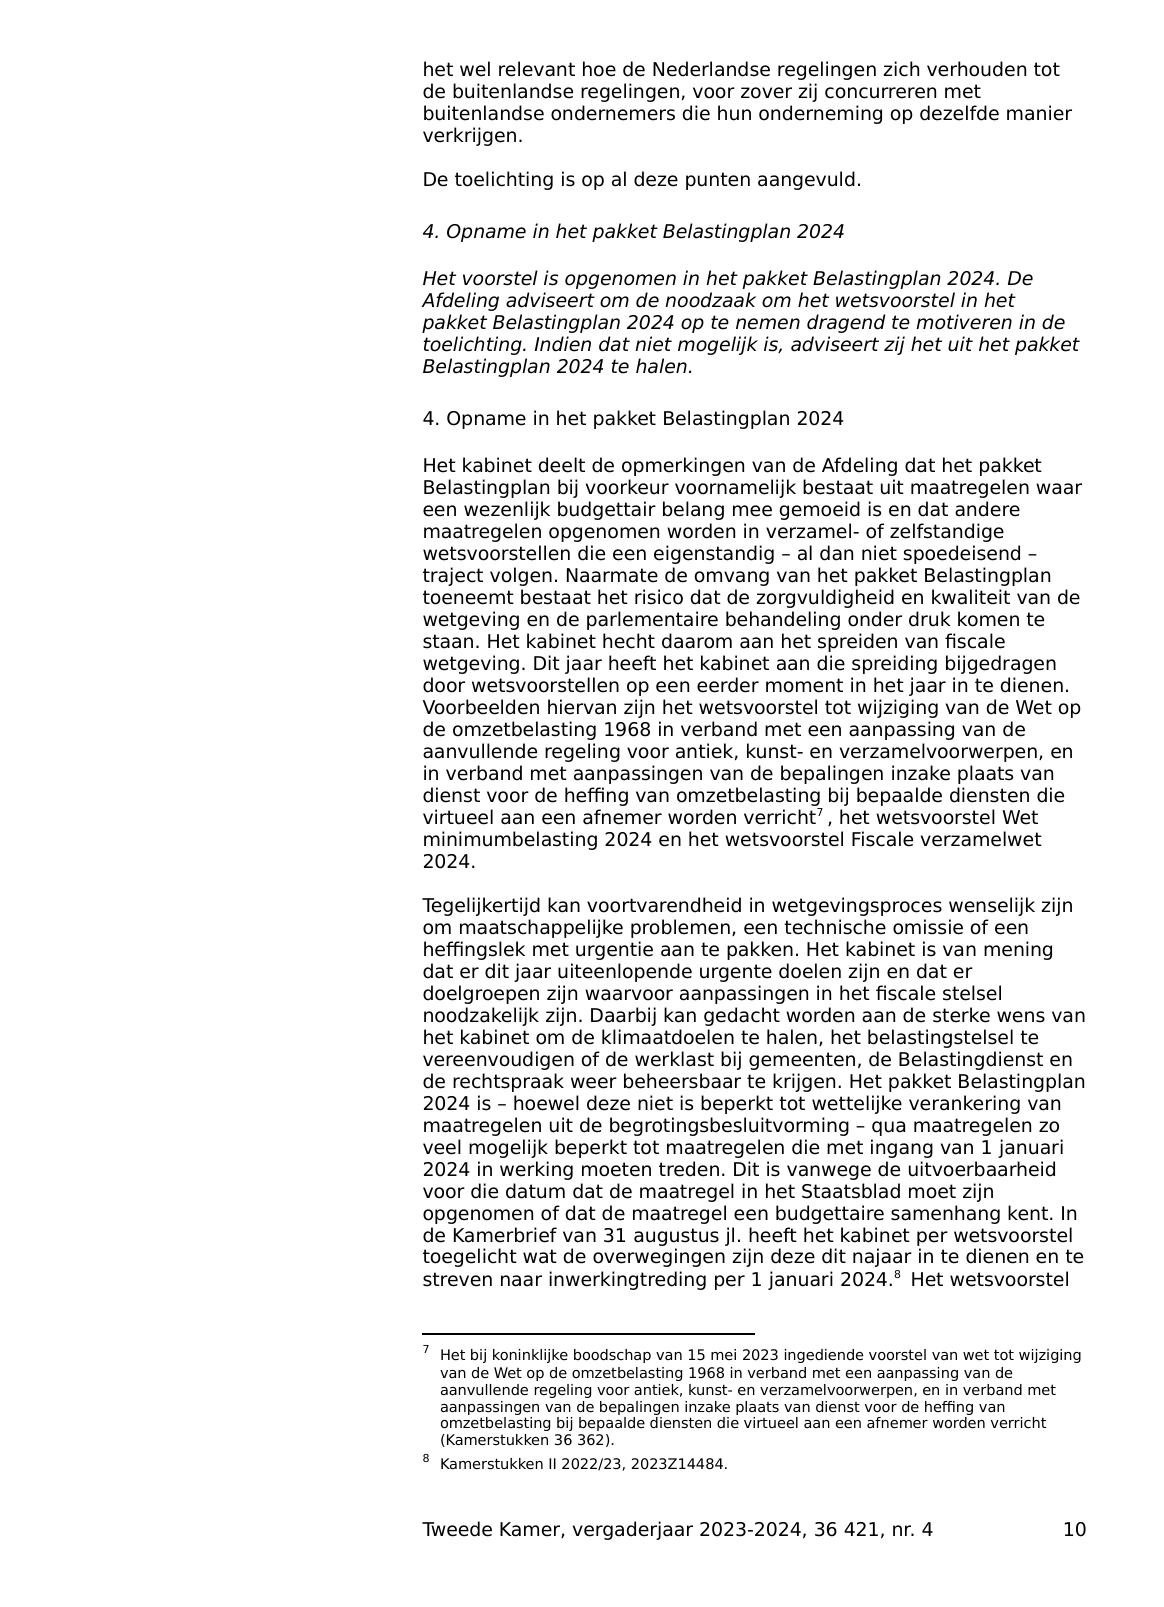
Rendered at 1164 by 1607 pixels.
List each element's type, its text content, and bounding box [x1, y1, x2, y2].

subtitle 4. Opname in het pakket Belastingplan 2024 [422, 408, 1087, 430]
text Kamerstukken II 2022/23, 2023Z14484. [422, 1452, 1087, 1474]
subtitle 4. Opname in het pakket Belastingplan 2024 [422, 221, 1087, 243]
text Het kabinet deelt de opmerkingen van de Afdeling dat het pakket Belastingplan bij voorkeur voornamelijk bestaat uit maatregelen waar een wezenlijk budgettair belang mee gemoeid is en dat andere maatregelen opgenomen worden in verzamel- of zelfstandige wetsvoorstellen die een eigenstandig – al dan niet spoedeisend – traject volgen. Naarmate de omvang van het pakket Belastingplan toeneemt bestaat het risico dat de zorgvuldigheid en kwaliteit van de wetgeving en de parlementaire behandeling onder druk komen te staan. Het kabinet hecht daarom aan het spreiden van fiscale wetgeving. Dit jaar heeft het kabinet aan die spreiding bijgedragen door wetsvoorstellen op een eerder moment in het jaar in te dienen. Voorbeelden hiervan zijn het wetsvoorstel tot wijziging van de Wet op de omzetbelasting 1968 in verband met een aanpassing van de aanvullende regeling voor antiek, kunst- en verzamelvoorwerpen, en in verband met aanpassingen van de bepalingen inzake plaats van dienst voor de heffing van omzetbelasting bij bepaalde diensten die virtueel aan een afnemer worden verricht, het wetsvoorstel Wet minimumbelasting 2024 en het wetsvoorstel Fiscale verzamelwet 2024. [422, 455, 1087, 873]
text De toelichting is op al deze punten aangevuld. [422, 169, 1087, 191]
text Het voorstel is opgenomen in het pakket Belastingplan 2024. De Afdeling adviseert om de noodzaak om het wetsvoorstel in het pakket Belastingplan 2024 op te nemen dragend te motiveren in de toelichting. Indien dat niet mogelijk is, adviseert zij het uit het pakket Belastingplan 2024 te halen. [422, 268, 1087, 378]
text het wel relevant hoe de Nederlandse regelingen zich verhouden tot de buitenlandse regelingen, voor zover zij concurreren met buitenlandse ondernemers die hun onderneming op dezelfde manier verkrijgen. [422, 59, 1087, 147]
text Tegelijkertijd kan voortvarendheid in wetgevingsproces wenselijk zijn om maatschappelijke problemen, een technische omissie of een heffingslek met urgentie aan te pakken. Het kabinet is van mening dat er dit jaar uiteenlopende urgente doelen zijn en dat er doelgroepen zijn waarvoor aanpassingen in het fiscale stelsel noodzakelijk zijn. Daarbij kan gedacht worden aan de sterke wens van het kabinet om de klimaatdoelen te halen, het belastingstelsel te vereenvoudigen of de werklast bij gemeenten, de Belastingdienst en de rechtspraak weer beheersbaar te krijgen. Het pakket Belastingplan 2024 is – hoewel deze niet is beperkt tot wettelijke verankering van maatregelen uit de begrotingsbesluitvorming – qua maatregelen zo veel mogelijk beperkt tot maatregelen die met ingang van 1 januari 2024 in werking moeten treden. Dit is vanwege de uitvoerbaarheid voor die datum dat de maatregel in het Staatsblad moet zijn opgenomen of dat de maatregel een budgettaire samenhang kent. In de Kamerbrief van 31 augustus jl. heeft het kabinet per wetsvoorstel toegelicht wat de overwegingen zijn deze dit najaar in te dienen en te streven naar inwerkingtreding per 1 januari 2024. Het wetsvoorstel [422, 895, 1087, 1290]
text Het bij koninklijke boodschap van 15 mei 2023 ingediende voorstel van wet tot wijziging van de Wet op de omzetbelasting 1968 in verband met een aanpassing van de aanvullende regeling voor antiek, kunst- en verzamelvoorwerpen, en in verband met aanpassingen van de bepalingen inzake plaats van dienst voor de heffing van omzetbelasting bij bepaalde diensten die virtueel aan een afnemer worden verricht (Kamerstukken 36 362). [422, 1343, 1087, 1449]
